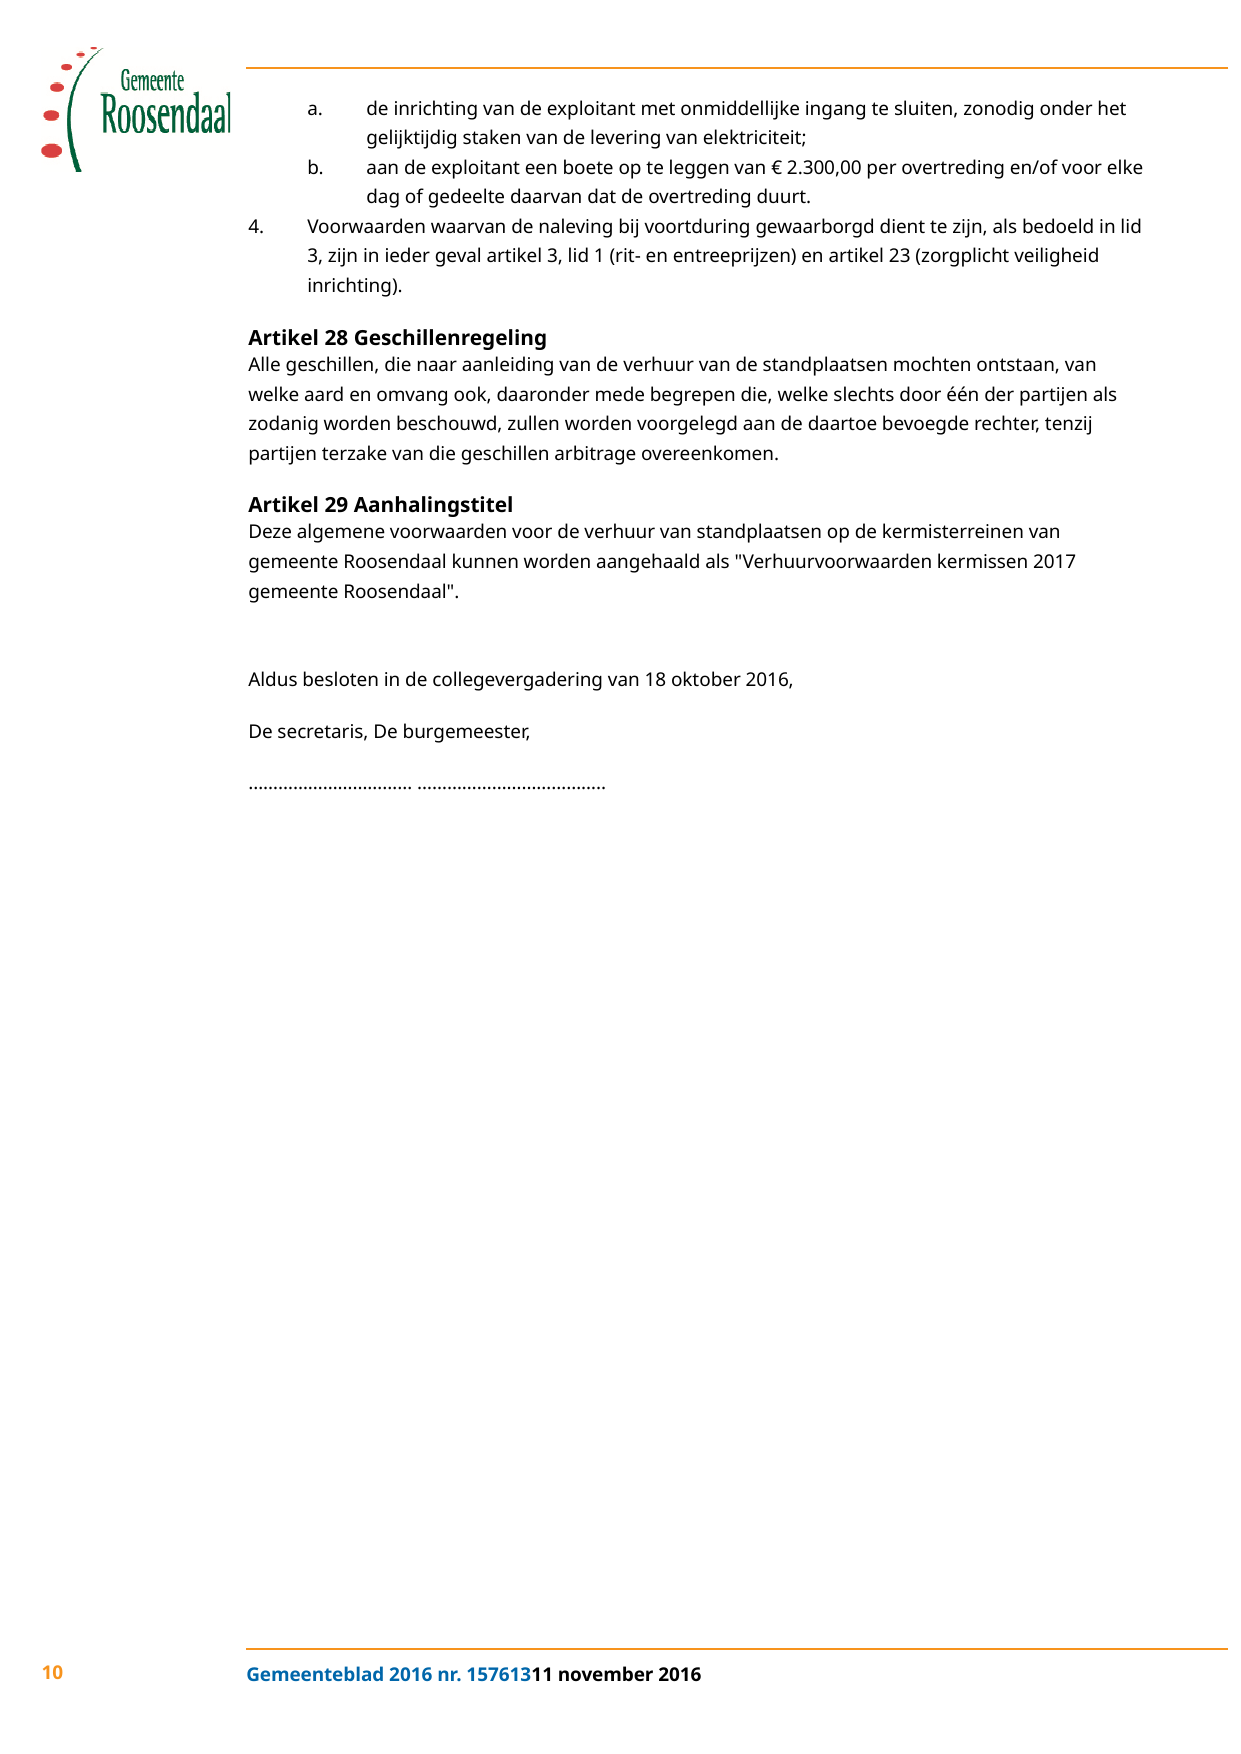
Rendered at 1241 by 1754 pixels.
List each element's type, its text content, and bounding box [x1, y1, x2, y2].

picture [41, 47, 231, 172]
text Deze algemene voorwaarden voor de verhuur van standplaatsen op de kermisterreinen van gemeente Roosendaal kunnen worden aangehaald als "Verhuurvoorwaarden kermissen 2017 gemeente Roosendaal". [248, 519, 1152, 604]
list aan de exploitant een boete op te leggen van € 2.300,00 per overtreding en/of voor elke dag of gedeelte daarvan dat de overtreding duurt. [307, 154, 1152, 209]
text Artikel 28 Geschillenregeling [248, 323, 1152, 351]
text Aldus besloten in de collegevergadering van 18 oktober 2016, [248, 667, 1152, 692]
text …………………………… ……………………………….. [248, 769, 1152, 795]
text De secretaris, De burgemeester, [248, 718, 1152, 744]
text Alle geschillen, die naar aanleiding van de verhuur van de standplaatsen mochten ontstaan, van welke aard en omvang ook, daaronder mede begrepen die, welke slechts door één der partijen als zodanig worden beschouwd, zullen worden voorgelegd aan de daartoe bevoegde rechter, tenzij partijen terzake van die geschillen arbitrage overeenkomen. [248, 351, 1152, 466]
text Artikel 29 Aanhalingstitel [248, 490, 1152, 519]
list de inrichting van de exploitant met onmiddellijke ingang te sluiten, zonodig onder het gelijktijdig staken van de levering van elektriciteit; [307, 95, 1152, 150]
list Voorwaarden waarvan de naleving bij voortduring gewaarborgd dient te zijn, als bedoeld in lid 3, zijn in ieder geval artikel 3, lid 1 (rit- en entreeprijzen) en artikel 23 (zorgplicht veiligheid inrichting). [248, 213, 1152, 298]
